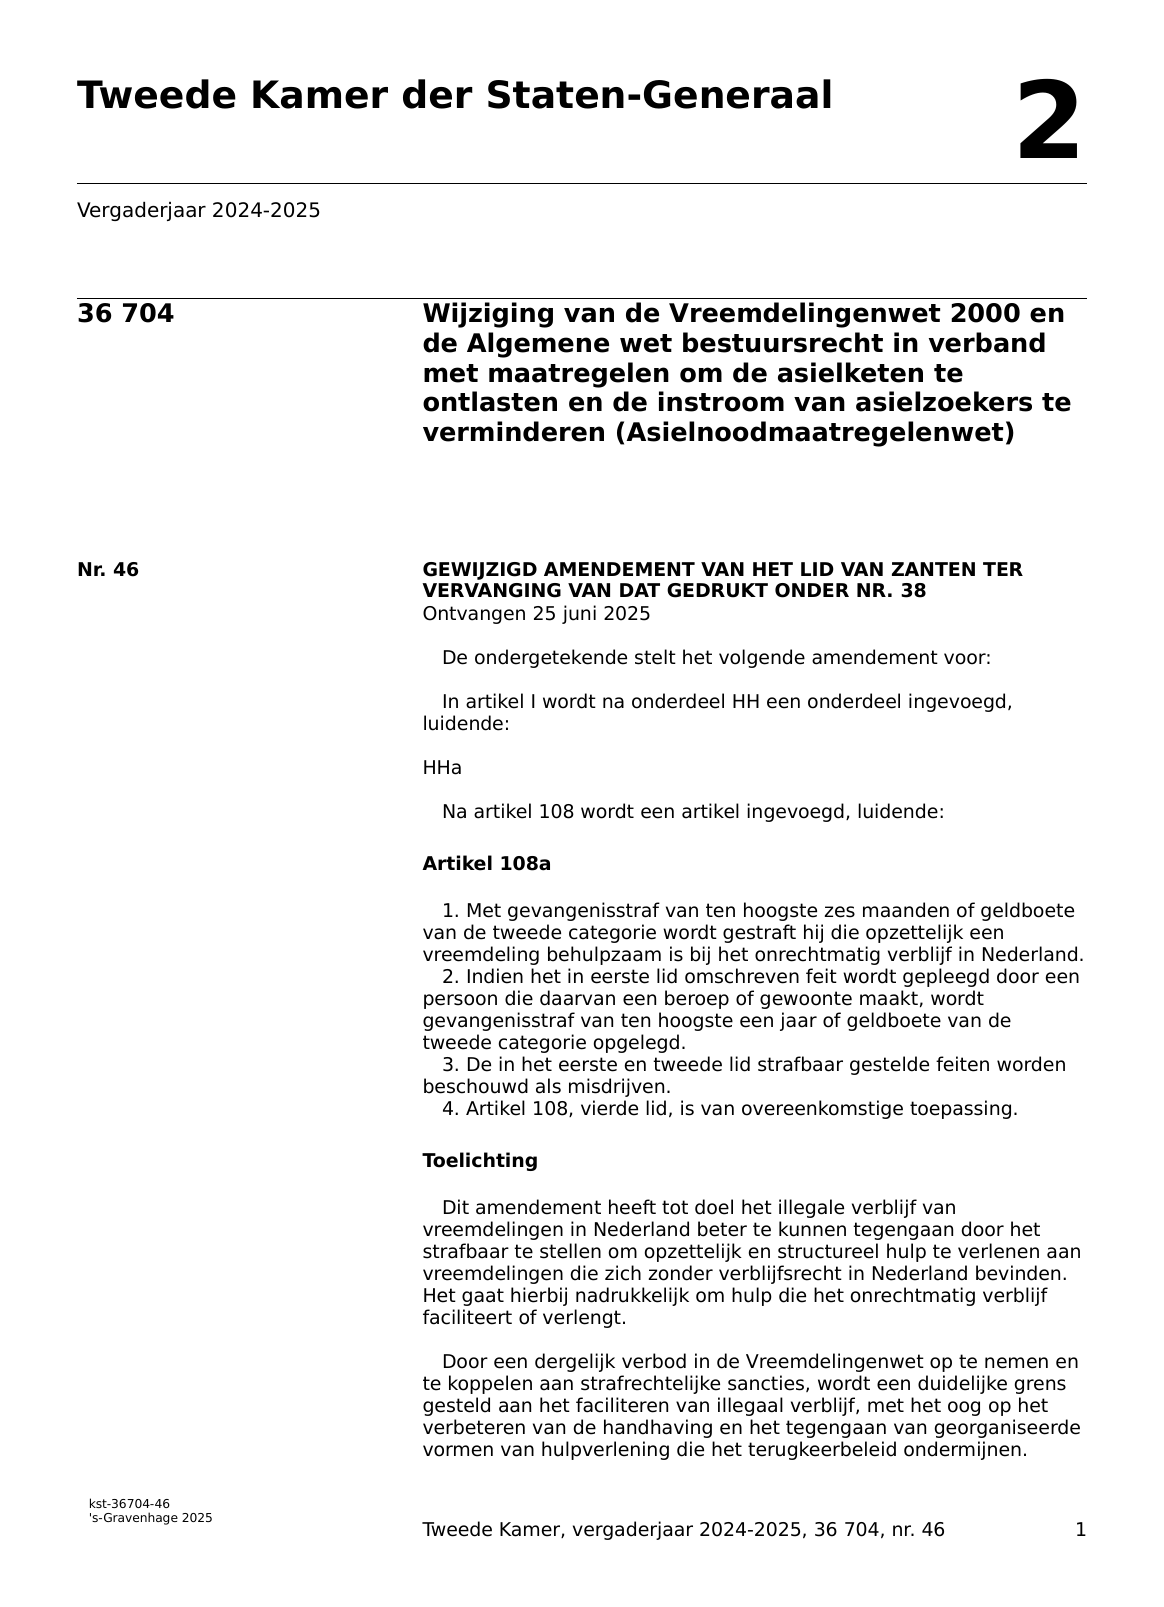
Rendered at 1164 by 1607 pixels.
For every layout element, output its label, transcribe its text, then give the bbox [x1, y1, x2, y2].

text 2. Indien het in eerste lid omschreven feit wordt gepleegd door een persoon die daarvan een beroep of gewoonte maakt, wordt gevangenisstraf van ten hoogste een jaar of geldboete van de tweede categorie opgelegd. [422, 966, 1087, 1054]
text In artikel I wordt na onderdeel HH een onderdeel ingevoegd, luidende: [422, 691, 1087, 735]
text Door een dergelijk verbod in de Vreemdelingenwet op te nemen en te koppelen aan strafrechtelijke sancties, wordt een duidelijke grens gesteld aan het faciliteren van illegaal verblijf, met het oog op het verbeteren van de handhaving en het tegengaan van georganiseerde vormen van hulpverlening die het terugkeerbeleid ondermijnen. [422, 1351, 1087, 1461]
text Na artikel 108 wordt een artikel ingevoegd, luidende: [422, 801, 1087, 823]
subtitle Artikel 108a [422, 853, 1087, 875]
table_header Tweede Kamer der Staten-Generaal [77, 59, 886, 183]
text Ontvangen 25 juni 2025 [422, 602, 1087, 624]
subtitle Nr. 46 GEWIJZIGD AMENDEMENT VAN HET LID VAN ZANTEN TER VERVANGING VAN DAT GEDRUKT ONDER NR. 38 [77, 558, 1087, 602]
subtitle Toelichting [422, 1150, 1087, 1172]
text 's-Gravenhage 2025 [88, 1511, 323, 1525]
text 3. De in het eerste en tweede lid strafbaar gestelde feiten worden beschouwd als misdrijven. [422, 1054, 1087, 1098]
subtitle 36 704 Wijziging van de Vreemdelingenwet 2000 en de Algemene wet bestuursrecht in verband met maatregelen om de asielketen te ontlasten en de instroom van asielzoekers te verminderen (Asielnoodmaatregelenwet) [77, 299, 1087, 447]
text Dit amendement heeft tot doel het illegale verblijf van vreemdelingen in Nederland beter te kunnen tegengaan door het strafbaar te stellen om opzettelijk en structureel hulp te verlenen aan vreemdelingen die zich zonder verblijfsrecht in Nederland bevinden. Het gaat hierbij nadrukkelijk om hulp die het onrechtmatig verblijf faciliteert of verlengt. [422, 1197, 1087, 1329]
table_cell Vergaderjaar 2024-2025 [77, 184, 1087, 298]
table_header 2 [886, 59, 1087, 183]
text kst-36704-46 [88, 1497, 323, 1511]
text 4. Artikel 108, vierde lid, is van overeenkomstige toepassing. [422, 1098, 1087, 1120]
text De ondergetekende stelt het volgende amendement voor: [422, 647, 1087, 668]
text HHa [422, 757, 1087, 779]
text 1. Met gevangenisstraf van ten hoogste zes maanden of geldboete van de tweede categorie wordt gestraft hij die opzettelijk een vreemdeling behulpzaam is bij het onrechtmatig verblijf in Nederland. [422, 900, 1087, 966]
